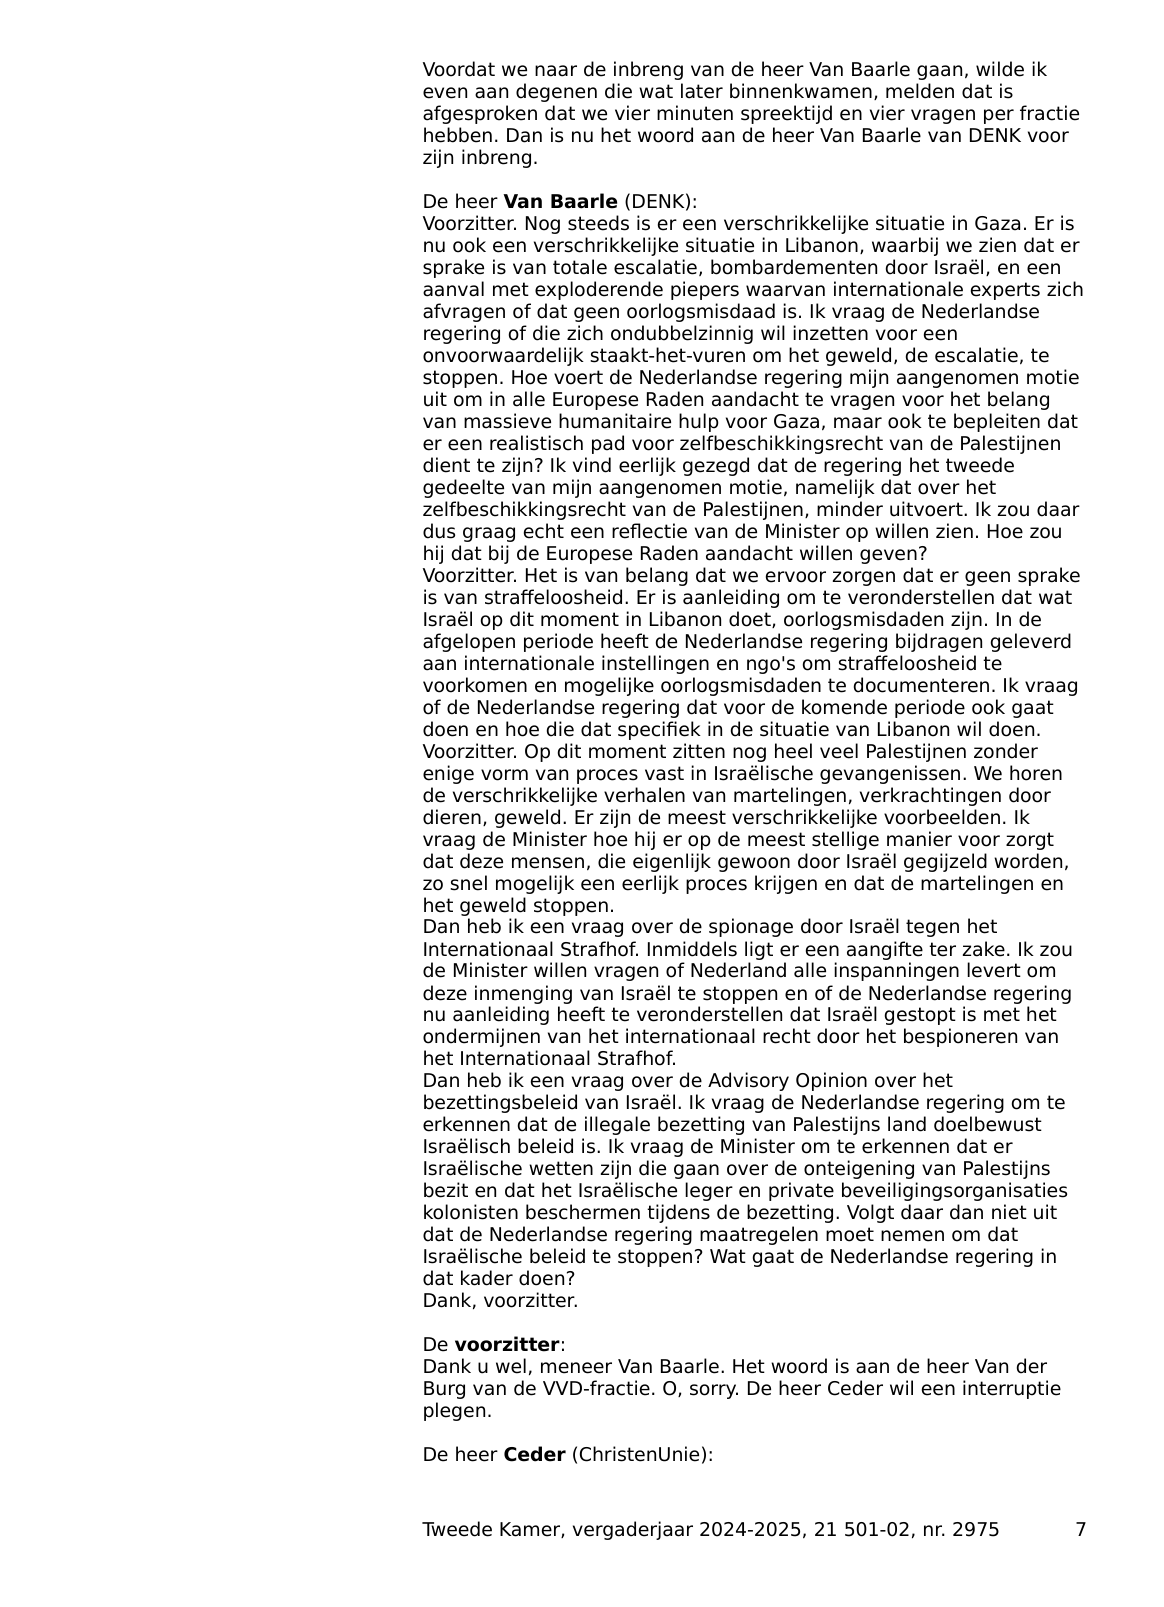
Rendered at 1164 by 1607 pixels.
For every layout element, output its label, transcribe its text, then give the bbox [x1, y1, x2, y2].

text De voorzitter: [422, 1334, 1087, 1356]
text Voorzitter. Het is van belang dat we ervoor zorgen dat er geen sprake is van straffeloosheid. Er is aanleiding om te veronderstellen dat wat Israël op dit moment in Libanon doet, oorlogsmisdaden zijn. In de afgelopen periode heeft de Nederlandse regering bijdragen geleverd aan internationale instellingen en ngo's om straffeloosheid te voorkomen en mogelijke oorlogsmisdaden te documenteren. Ik vraag of de Nederlandse regering dat voor de komende periode ook gaat doen en hoe die dat specifiek in de situatie van Libanon wil doen. [422, 565, 1087, 741]
text Voorzitter. Nog steeds is er een verschrikkelijke situatie in Gaza. Er is nu ook een verschrikkelijke situatie in Libanon, waarbij we zien dat er sprake is van totale escalatie, bombardementen door Israël, en een aanval met exploderende piepers waarvan internationale experts zich afvragen of dat geen oorlogsmisdaad is. Ik vraag de Nederlandse regering of die zich ondubbelzinnig wil inzetten voor een onvoorwaardelijk staakt-het-vuren om het geweld, de escalatie, te stoppen. Hoe voert de Nederlandse regering mijn aangenomen motie uit om in alle Europese Raden aandacht te vragen voor het belang van massieve humanitaire hulp voor Gaza, maar ook te bepleiten dat er een realistisch pad voor zelfbeschikkingsrecht van de Palestijnen dient te zijn? Ik vind eerlijk gezegd dat de regering het tweede gedeelte van mijn aangenomen motie, namelijk dat over het zelfbeschikkingsrecht van de Palestijnen, minder uitvoert. Ik zou daar dus graag echt een reflectie van de Minister op willen zien. Hoe zou hij dat bij de Europese Raden aandacht willen geven? [422, 213, 1087, 565]
text Dan heb ik een vraag over de spionage door Israël tegen het Internationaal Strafhof. Inmiddels ligt er een aangifte ter zake. Ik zou de Minister willen vragen of Nederland alle inspanningen levert om deze inmenging van Israël te stoppen en of de Nederlandse regering nu aanleiding heeft te veronderstellen dat Israël gestopt is met het ondermijnen van het internationaal recht door het bespioneren van het Internationaal Strafhof. [422, 916, 1087, 1070]
text De heer Van Baarle (DENK): [422, 191, 1087, 213]
text Voorzitter. Op dit moment zitten nog heel veel Palestijnen zonder enige vorm van proces vast in Israëlische gevangenissen. We horen de verschrikkelijke verhalen van martelingen, verkrachtingen door dieren, geweld. Er zijn de meest verschrikkelijke voorbeelden. Ik vraag de Minister hoe hij er op de meest stellige manier voor zorgt dat deze mensen, die eigenlijk gewoon door Israël gegijzeld worden, zo snel mogelijk een eerlijk proces krijgen en dat de martelingen en het geweld stoppen. [422, 741, 1087, 916]
text Voordat we naar de inbreng van de heer Van Baarle gaan, wilde ik even aan degenen die wat later binnenkwamen, melden dat is afgesproken dat we vier minuten spreektijd en vier vragen per fractie hebben. Dan is nu het woord aan de heer Van Baarle van DENK voor zijn inbreng. [422, 59, 1087, 169]
text Dank, voorzitter. [422, 1290, 1087, 1312]
text De heer Ceder (ChristenUnie): [422, 1444, 1087, 1466]
text Dan heb ik een vraag over de Advisory Opinion over het bezettingsbeleid van Israël. Ik vraag de Nederlandse regering om te erkennen dat de illegale bezetting van Palestijns land doelbewust Israëlisch beleid is. Ik vraag de Minister om te erkennen dat er Israëlische wetten zijn die gaan over de onteigening van Palestijns bezit en dat het Israëlische leger en private beveiligingsorganisaties kolonisten beschermen tijdens de bezetting. Volgt daar dan niet uit dat de Nederlandse regering maatregelen moet nemen om dat Israëlische beleid te stoppen? Wat gaat de Nederlandse regering in dat kader doen? [422, 1070, 1087, 1290]
text Dank u wel, meneer Van Baarle. Het woord is aan de heer Van der Burg van de VVD-fractie. O, sorry. De heer Ceder wil een interruptie plegen. [422, 1356, 1087, 1422]
